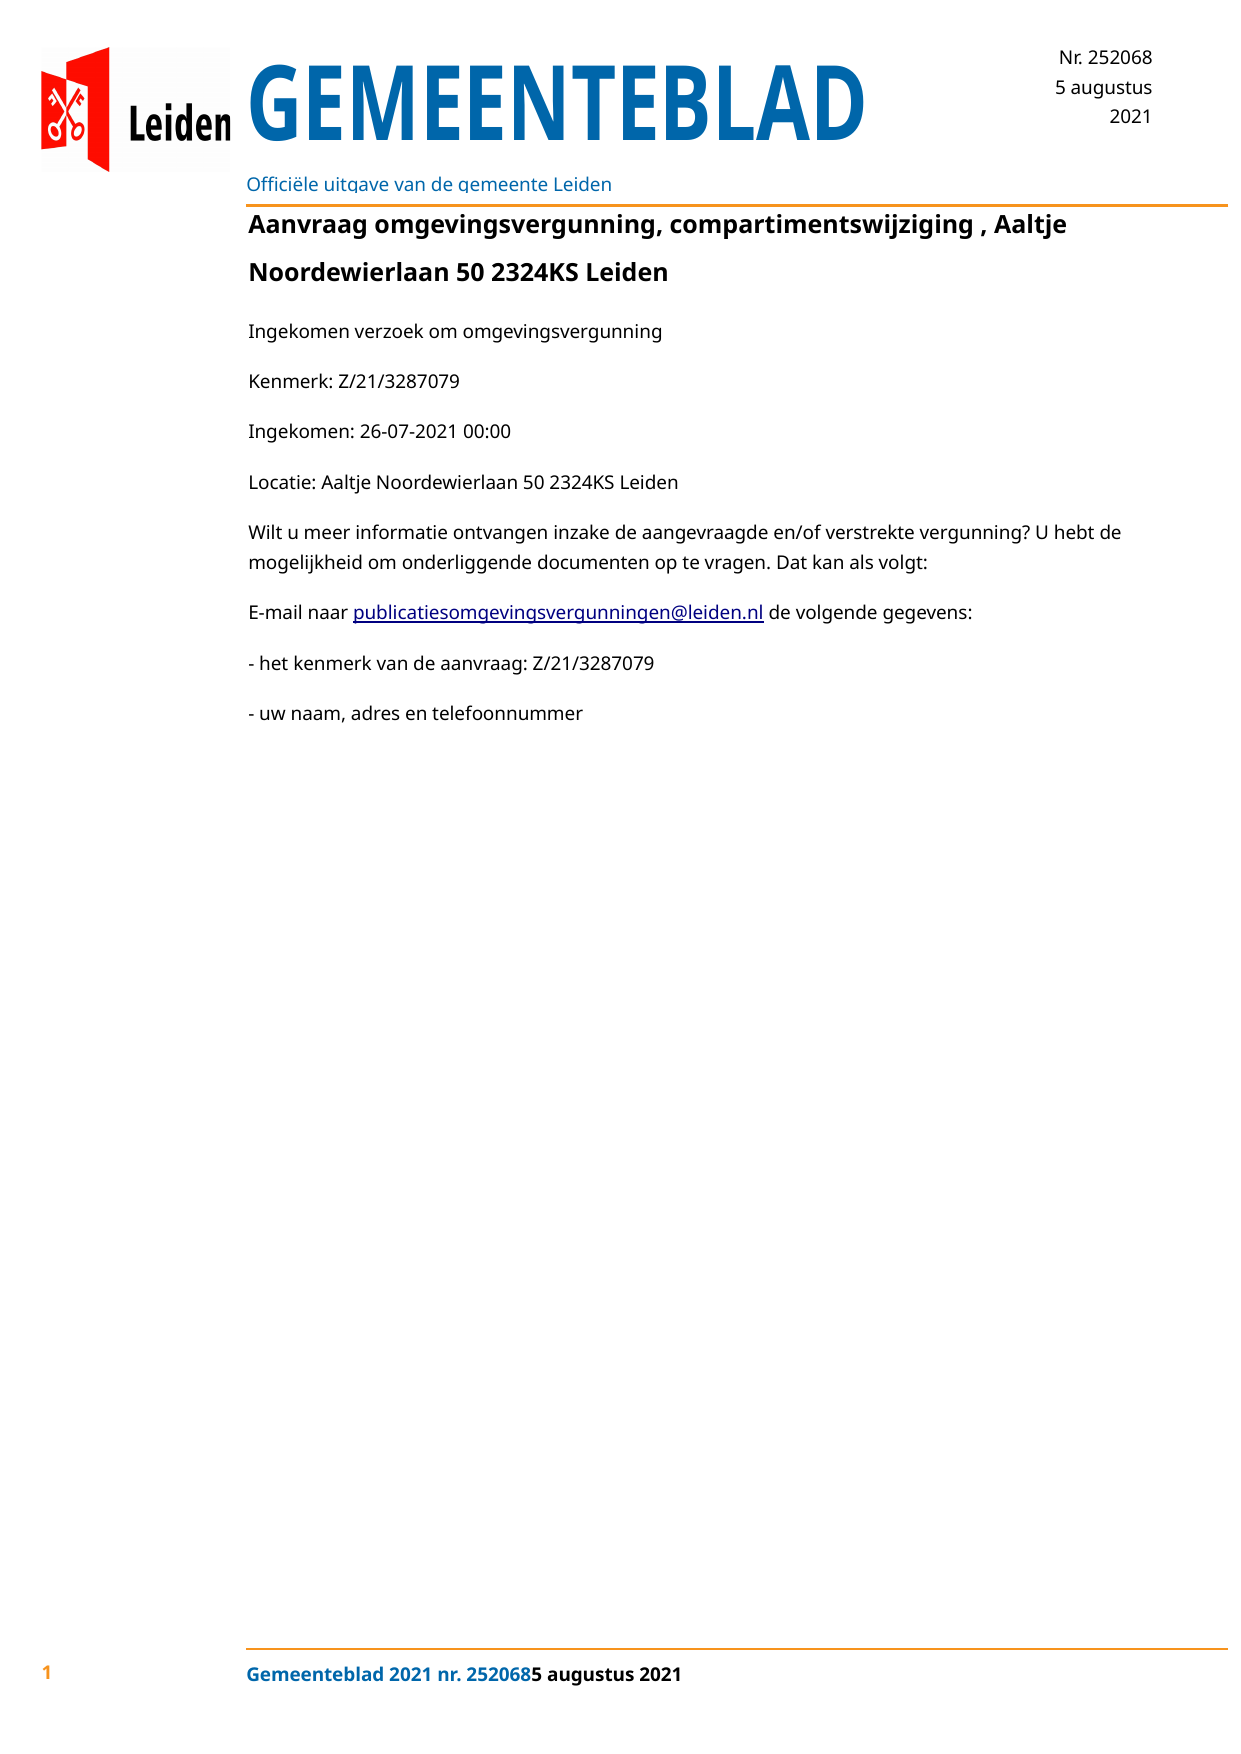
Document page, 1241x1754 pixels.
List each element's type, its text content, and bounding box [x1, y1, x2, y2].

text - uw naam, adres en telefoonnummer [248, 700, 1152, 726]
text E-mail naar publicatiesomgevingsvergunningen@leiden.nl de volgende gegevens: [248, 599, 1152, 625]
text - het kenmerk van de aanvraag: Z/21/3287079 [248, 650, 1152, 676]
text Locatie: Aaltje Noordewierlaan 50 2324KS Leiden [248, 469, 1152, 495]
text Wilt u meer informatie ontvangen inzake de aangevraagde en/of verstrekte vergunning? U hebt de mogelijkheid om onderliggende documenten op te vragen. Dat kan als volgt: [248, 519, 1152, 575]
text Ingekomen verzoek om omgevingsvergunning [248, 318, 1152, 344]
text Ingekomen: 26-07-2021 00:00 [248, 419, 1152, 444]
picture [41, 47, 231, 172]
text Aanvraag omgevingsvergunning, compartimentswijziging , Aaltje Noordewierlaan 50 2324KS Leiden [248, 207, 1152, 288]
text Kenmerk: Z/21/3287079 [248, 368, 1152, 394]
